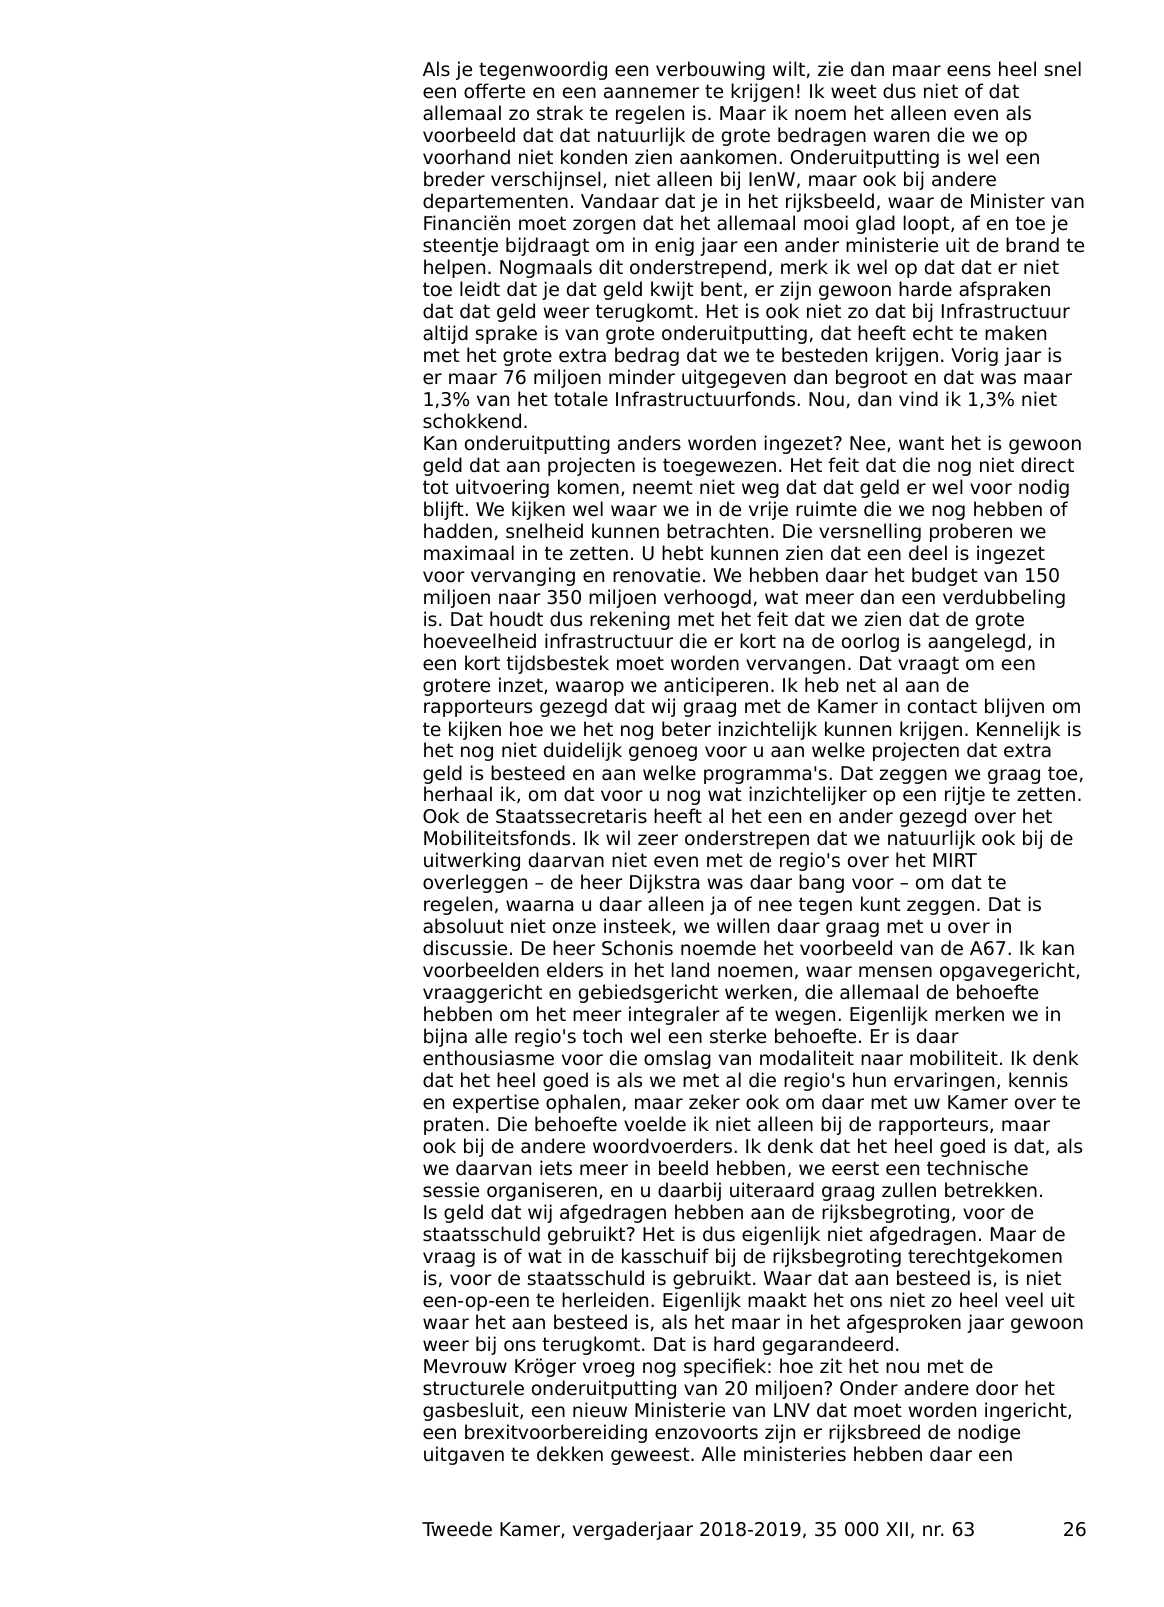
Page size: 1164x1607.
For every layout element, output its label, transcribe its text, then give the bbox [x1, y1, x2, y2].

text Is geld dat wij afgedragen hebben aan de rijksbegroting, voor de staatsschuld gebruikt? Het is dus eigenlijk niet afgedragen. Maar de vraag is of wat in de kasschuif bij de rijksbegroting terechtgekomen is, voor de staatsschuld is gebruikt. Waar dat aan besteed is, is niet een-op-een te herleiden. Eigenlijk maakt het ons niet zo heel veel uit waar het aan besteed is, als het maar in het afgesproken jaar gewoon weer bij ons terugkomt. Dat is hard gegarandeerd. [422, 1202, 1087, 1356]
text Kan onderuitputting anders worden ingezet? Nee, want het is gewoon geld dat aan projecten is toegewezen. Het feit dat die nog niet direct tot uitvoering komen, neemt niet weg dat dat geld er wel voor nodig blijft. We kijken wel waar we in de vrije ruimte die we nog hebben of hadden, snelheid kunnen betrachten. Die versnelling proberen we maximaal in te zetten. U hebt kunnen zien dat een deel is ingezet voor vervanging en renovatie. We hebben daar het budget van 150 miljoen naar 350 miljoen verhoogd, wat meer dan een verdubbeling is. Dat houdt dus rekening met het feit dat we zien dat de grote hoeveelheid infrastructuur die er kort na de oorlog is aangelegd, in een kort tijdsbestek moet worden vervangen. Dat vraagt om een grotere inzet, waarop we anticiperen. Ik heb net al aan de rapporteurs gezegd dat wij graag met de Kamer in contact blijven om te kijken hoe we het nog beter inzichtelijk kunnen krijgen. Kennelijk is het nog niet duidelijk genoeg voor u aan welke projecten dat extra geld is besteed en aan welke programma's. Dat zeggen we graag toe, herhaal ik, om dat voor u nog wat inzichtelijker op een rijtje te zetten. [422, 433, 1087, 806]
text Als je tegenwoordig een verbouwing wilt, zie dan maar eens heel snel een offerte en een aannemer te krijgen! Ik weet dus niet of dat allemaal zo strak te regelen is. Maar ik noem het alleen even als voorbeeld dat dat natuurlijk de grote bedragen waren die we op voorhand niet konden zien aankomen. Onderuitputting is wel een breder verschijnsel, niet alleen bij IenW, maar ook bij andere departementen. Vandaar dat je in het rijksbeeld, waar de Minister van Financiën moet zorgen dat het allemaal mooi glad loopt, af en toe je steentje bijdraagt om in enig jaar een ander ministerie uit de brand te helpen. Nogmaals dit onderstrepend, merk ik wel op dat dat er niet toe leidt dat je dat geld kwijt bent, er zijn gewoon harde afspraken dat dat geld weer terugkomt. Het is ook niet zo dat bij Infrastructuur altijd sprake is van grote onderuitputting, dat heeft echt te maken met het grote extra bedrag dat we te besteden krijgen. Vorig jaar is er maar 76 miljoen minder uitgegeven dan begroot en dat was maar 1,3% van het totale Infrastructuurfonds. Nou, dan vind ik 1,3% niet schokkend. [422, 59, 1087, 433]
text Mevrouw Kröger vroeg nog specifiek: hoe zit het nou met de structurele onderuitputting van 20 miljoen? Onder andere door het gasbesluit, een nieuw Ministerie van LNV dat moet worden ingericht, een brexitvoorbereiding enzovoorts zijn er rijksbreed de nodige uitgaven te dekken geweest. Alle ministeries hebben daar een [422, 1356, 1087, 1466]
text Ook de Staatssecretaris heeft al het een en ander gezegd over het Mobiliteitsfonds. Ik wil zeer onderstrepen dat we natuurlijk ook bij de uitwerking daarvan niet even met de regio's over het MIRT overleggen – de heer Dijkstra was daar bang voor – om dat te regelen, waarna u daar alleen ja of nee tegen kunt zeggen. Dat is absoluut niet onze insteek, we willen daar graag met u over in discussie. De heer Schonis noemde het voorbeeld van de A67. Ik kan voorbeelden elders in het land noemen, waar mensen opgavegericht, vraaggericht en gebiedsgericht werken, die allemaal de behoefte hebben om het meer integraler af te wegen. Eigenlijk merken we in bijna alle regio's toch wel een sterke behoefte. Er is daar enthousiasme voor die omslag van modaliteit naar mobiliteit. Ik denk dat het heel goed is als we met al die regio's hun ervaringen, kennis en expertise ophalen, maar zeker ook om daar met uw Kamer over te praten. Die behoefte voelde ik niet alleen bij de rapporteurs, maar ook bij de andere woordvoerders. Ik denk dat het heel goed is dat, als we daarvan iets meer in beeld hebben, we eerst een technische sessie organiseren, en u daarbij uiteraard graag zullen betrekken. [422, 806, 1087, 1202]
